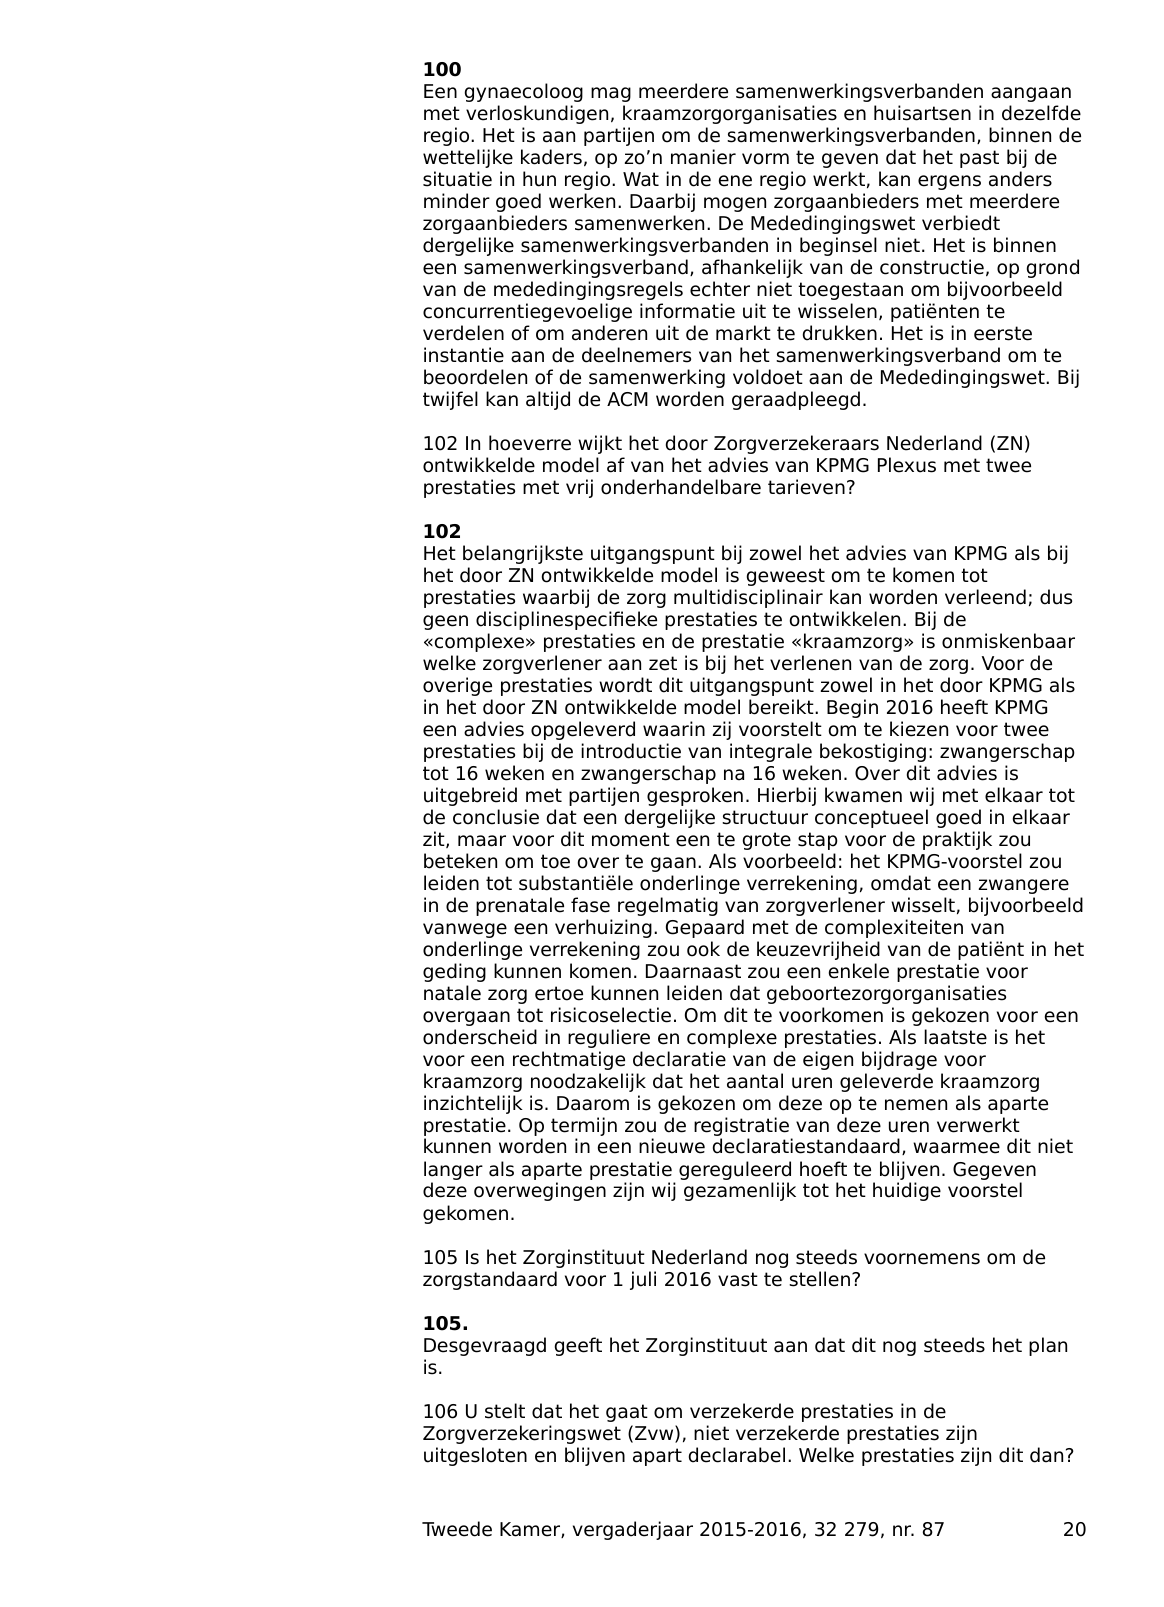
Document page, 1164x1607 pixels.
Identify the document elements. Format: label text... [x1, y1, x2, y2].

text Een gynaecoloog mag meerdere samenwerkingsverbanden aangaan met verloskundigen, kraamzorgorganisaties en huisartsen in dezelfde regio. Het is aan partijen om de samenwerkingsverbanden, binnen de wettelijke kaders, op zo’n manier vorm te geven dat het past bij de situatie in hun regio. Wat in de ene regio werkt, kan ergens anders minder goed werken. Daarbij mogen zorgaanbieders met meerdere zorgaanbieders samenwerken. De Mededingingswet verbiedt dergelijke samenwerkingsverbanden in beginsel niet. Het is binnen een samenwerkingsverband, afhankelijk van de constructie, op grond van de mededingingsregels echter niet toegestaan om bijvoorbeeld concurrentiegevoelige informatie uit te wisselen, patiënten te verdelen of om anderen uit de markt te drukken. Het is in eerste instantie aan de deelnemers van het samenwerkingsverband om te beoordelen of de samenwerking voldoet aan de Mededingingswet. Bij twijfel kan altijd de ACM worden geraadpleegd. [422, 81, 1087, 411]
text 102 In hoeverre wijkt het door Zorgverzekeraars Nederland (ZN) ontwikkelde model af van het advies van KPMG Plexus met twee prestaties met vrij onderhandelbare tarieven? [422, 433, 1087, 499]
text 105. [422, 1313, 1087, 1335]
text 102 [422, 521, 1087, 543]
text 105 Is het Zorginstituut Nederland nog steeds voornemens om de zorgstandaard voor 1 juli 2016 vast te stellen? [422, 1247, 1087, 1291]
text 106 U stelt dat het gaat om verzekerde prestaties in de Zorgverzekeringswet (Zvw), niet verzekerde prestaties zijn uitgesloten en blijven apart declarabel. Welke prestaties zijn dit dan? [422, 1401, 1087, 1467]
text Desgevraagd geeft het Zorginstituut aan dat dit nog steeds het plan is. [422, 1335, 1087, 1379]
text 100 [422, 59, 1087, 81]
text Het belangrijkste uitgangspunt bij zowel het advies van KPMG als bij het door ZN ontwikkelde model is geweest om te komen tot prestaties waarbij de zorg multidisciplinair kan worden verleend; dus geen disciplinespecifieke prestaties te ontwikkelen. Bij de «complexe» prestaties en de prestatie «kraamzorg» is onmiskenbaar welke zorgverlener aan zet is bij het verlenen van de zorg. Voor de overige prestaties wordt dit uitgangspunt zowel in het door KPMG als in het door ZN ontwikkelde model bereikt. Begin 2016 heeft KPMG een advies opgeleverd waarin zij voorstelt om te kiezen voor twee prestaties bij de introductie van integrale bekostiging: zwangerschap tot 16 weken en zwangerschap na 16 weken. Over dit advies is uitgebreid met partijen gesproken. Hierbij kwamen wij met elkaar tot de conclusie dat een dergelijke structuur conceptueel goed in elkaar zit, maar voor dit moment een te grote stap voor de praktijk zou beteken om toe over te gaan. Als voorbeeld: het KPMG-voorstel zou leiden tot substantiële onderlinge verrekening, omdat een zwangere in de prenatale fase regelmatig van zorgverlener wisselt, bijvoorbeeld vanwege een verhuizing. Gepaard met de complexiteiten van onderlinge verrekening zou ook de keuzevrijheid van de patiënt in het geding kunnen komen. Daarnaast zou een enkele prestatie voor natale zorg ertoe kunnen leiden dat geboortezorgorganisaties overgaan tot risicoselectie. Om dit te voorkomen is gekozen voor een onderscheid in reguliere en complexe prestaties. Als laatste is het voor een rechtmatige declaratie van de eigen bijdrage voor kraamzorg noodzakelijk dat het aantal uren geleverde kraamzorg inzichtelijk is. Daarom is gekozen om deze op te nemen als aparte prestatie. Op termijn zou de registratie van deze uren verwerkt kunnen worden in een nieuwe declaratiestandaard, waarmee dit niet langer als aparte prestatie gereguleerd hoeft te blijven. Gegeven deze overwegingen zijn wij gezamenlijk tot het huidige voorstel gekomen. [422, 543, 1087, 1224]
